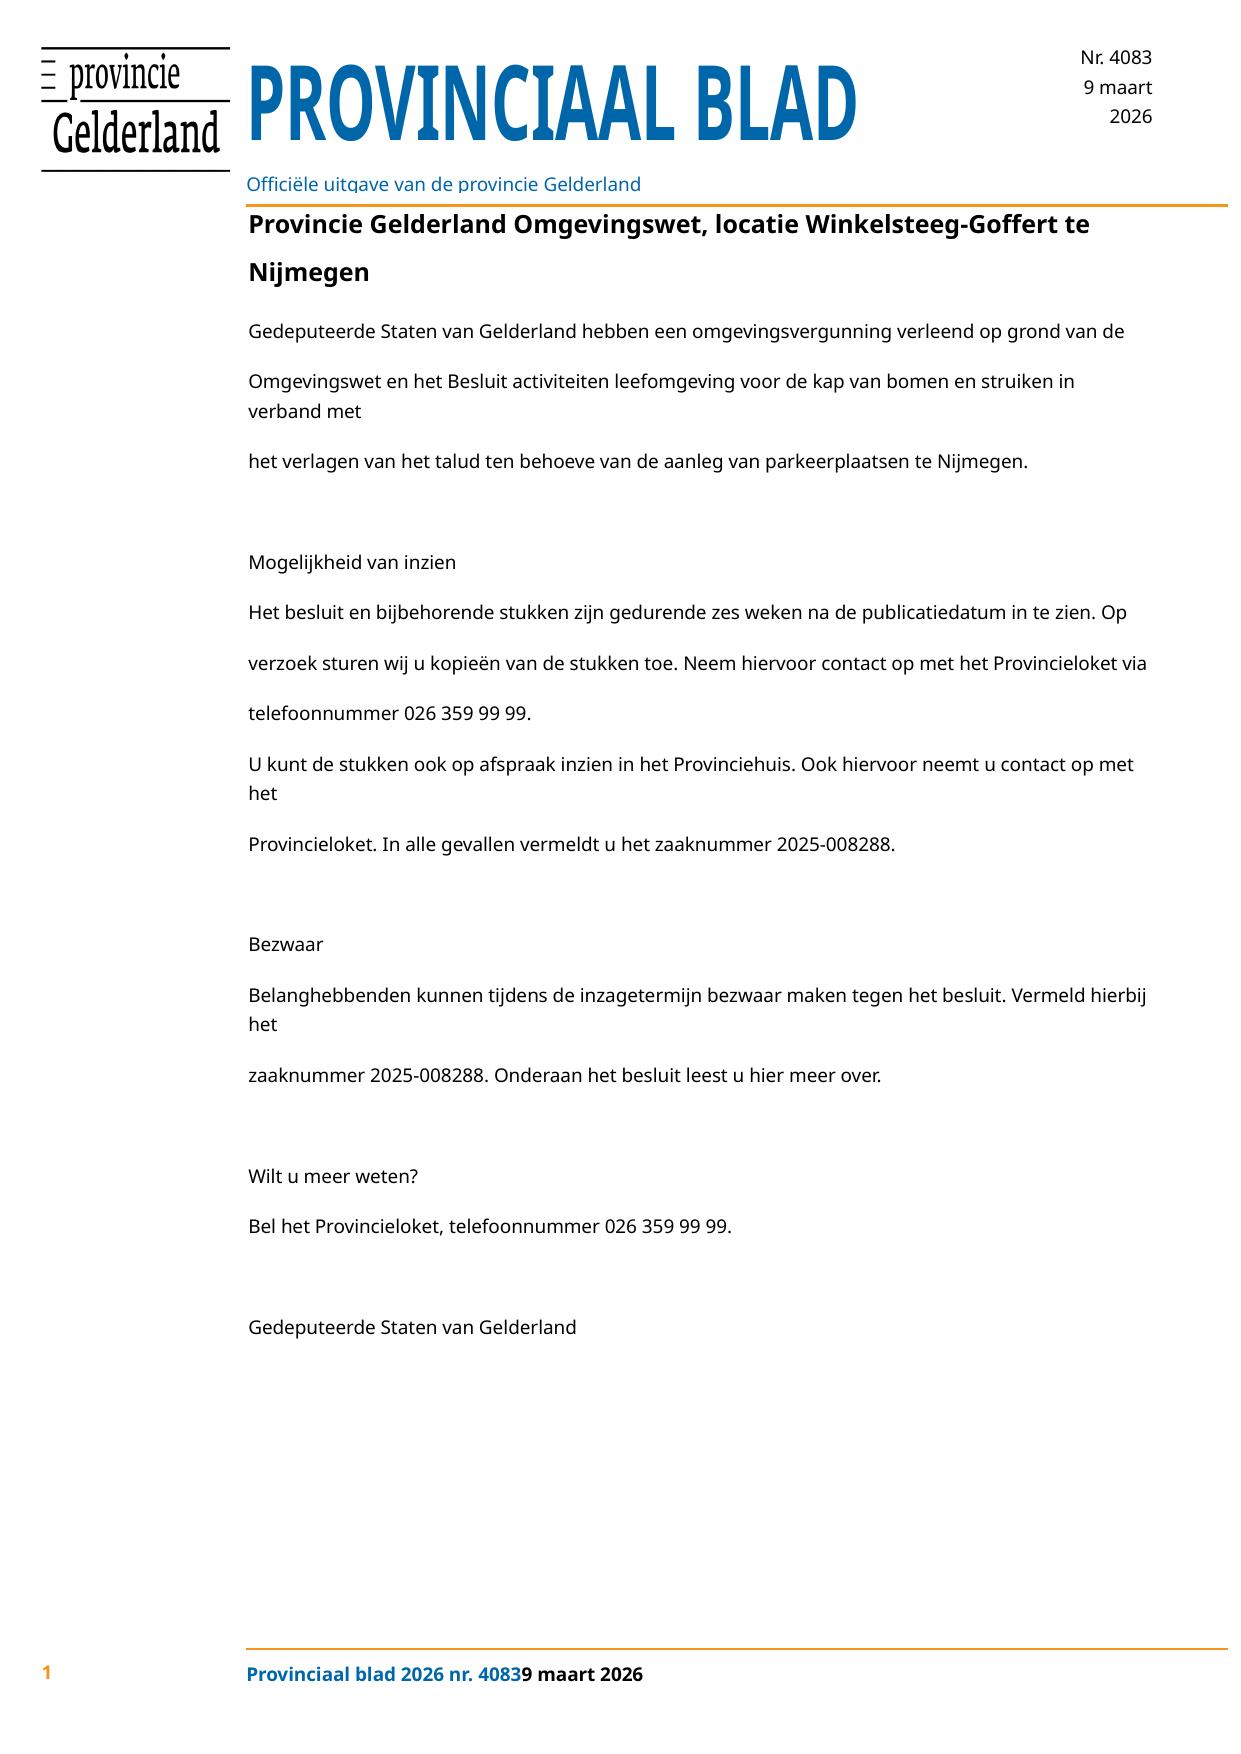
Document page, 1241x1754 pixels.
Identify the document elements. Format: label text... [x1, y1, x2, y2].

picture [41, 47, 231, 172]
text Gedeputeerde Staten van Gelderland [248, 1314, 1152, 1340]
text Bezwaar [248, 932, 1152, 957]
text Mogelijkheid van inzien [248, 549, 1152, 575]
text Bel het Provincieloket, telefoonnummer 026 359 99 99. [248, 1213, 1152, 1239]
text Belanghebbenden kunnen tijdens de inzagetermijn bezwaar maken tegen het besluit. Vermeld hierbij het [248, 982, 1152, 1037]
text zaaknummer 2025-008288. Onderaan het besluit leest u hier meer over. [248, 1062, 1152, 1088]
text Het besluit en bijbehorende stukken zijn gedurende zes weken na de publicatiedatum in te zien. Op [248, 599, 1152, 625]
text Provincie Gelderland Omgevingswet, locatie Winkelsteeg-Goffert te Nijmegen [248, 207, 1152, 288]
text U kunt de stukken ook op afspraak inzien in het Provinciehuis. Ook hiervoor neemt u contact op met het [248, 751, 1152, 806]
text verzoek sturen wij u kopieën van de stukken toe. Neem hiervoor contact op met het Provincieloket via [248, 650, 1152, 676]
text het verlagen van het talud ten behoeve van de aanleg van parkeerplaatsen te Nijmegen. [248, 448, 1152, 474]
text telefoonnummer 026 359 99 99. [248, 700, 1152, 726]
text Gedeputeerde Staten van Gelderland hebben een omgevingsvergunning verleend op grond van de [248, 318, 1152, 344]
text Omgevingswet en het Besluit activiteiten leefomgeving voor de kap van bomen en struiken in verband met [248, 368, 1152, 424]
text Provincieloket. In alle gevallen vermeldt u het zaaknummer 2025-008288. [248, 831, 1152, 857]
text Wilt u meer weten? [248, 1163, 1152, 1189]
